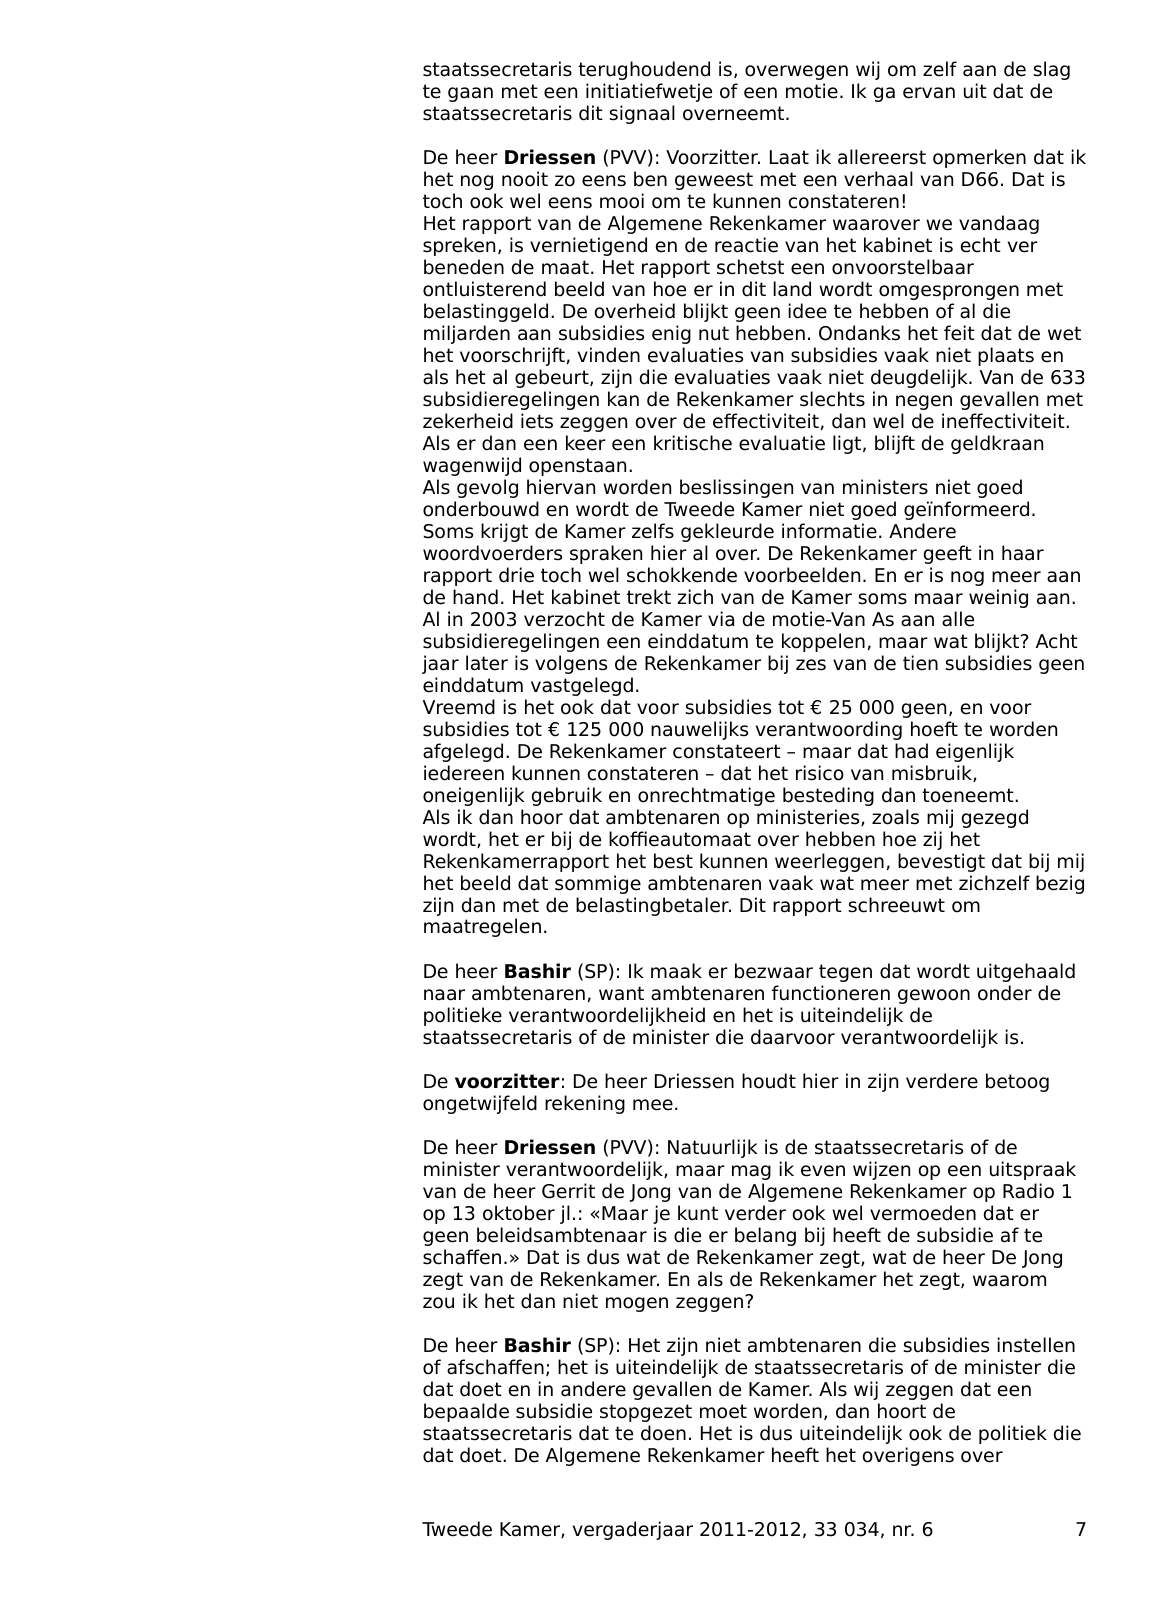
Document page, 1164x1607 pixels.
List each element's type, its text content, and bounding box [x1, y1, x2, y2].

text De heer Driessen (PVV): Voorzitter. Laat ik allereerst opmerken dat ik het nog nooit zo eens ben geweest met een verhaal van D66. Dat is toch ook wel eens mooi om te kunnen constateren! [422, 147, 1087, 213]
text Als ik dan hoor dat ambtenaren op ministeries, zoals mij gezegd wordt, het er bij de koffieautomaat over hebben hoe zij het Rekenkamerrapport het best kunnen weerleggen, bevestigt dat bij mij het beeld dat sommige ambtenaren vaak wat meer met zichzelf bezig zijn dan met de belastingbetaler. Dit rapport schreeuwt om maatregelen. [422, 807, 1087, 938]
text De heer Bashir (SP): Het zijn niet ambtenaren die subsidies instellen of afschaffen; het is uiteindelijk de staatssecretaris of de minister die dat doet en in andere gevallen de Kamer. Als wij zeggen dat een bepaalde subsidie stopgezet moet worden, dan hoort de staatssecretaris dat te doen. Het is dus uiteindelijk ook de politiek die dat doet. De Algemene Rekenkamer heeft het overigens over [422, 1335, 1087, 1467]
text Vreemd is het ook dat voor subsidies tot € 25 000 geen, en voor subsidies tot € 125 000 nauwelijks verantwoording hoeft te worden afgelegd. De Rekenkamer constateert – maar dat had eigenlijk iedereen kunnen constateren – dat het risico van misbruik, oneigenlijk gebruik en onrechtmatige besteding dan toeneemt. [422, 697, 1087, 807]
text De voorzitter: De heer Driessen houdt hier in zijn verdere betoog ongetwijfeld rekening mee. [422, 1071, 1087, 1115]
text staatssecretaris terughoudend is, overwegen wij om zelf aan de slag te gaan met een initiatiefwetje of een motie. Ik ga ervan uit dat de staatssecretaris dit signaal overneemt. [422, 59, 1087, 125]
text De heer Driessen (PVV): Natuurlijk is de staatssecretaris of de minister verantwoordelijk, maar mag ik even wijzen op een uitspraak van de heer Gerrit de Jong van de Algemene Rekenkamer op Radio 1 op 13 oktober jl.: «Maar je kunt verder ook wel vermoeden dat er geen beleidsambtenaar is die er belang bij heeft de subsidie af te schaffen.» Dat is dus wat de Rekenkamer zegt, wat de heer De Jong zegt van de Rekenkamer. En als de Rekenkamer het zegt, waarom zou ik het dan niet mogen zeggen? [422, 1137, 1087, 1313]
text De heer Bashir (SP): Ik maak er bezwaar tegen dat wordt uitgehaald naar ambtenaren, want ambtenaren functioneren gewoon onder de politieke verantwoordelijkheid en het is uiteindelijk de staatssecretaris of de minister die daarvoor verantwoordelijk is. [422, 961, 1087, 1048]
text Het rapport van de Algemene Rekenkamer waarover we vandaag spreken, is vernietigend en de reactie van het kabinet is echt ver beneden de maat. Het rapport schetst een onvoorstelbaar ontluisterend beeld van hoe er in dit land wordt omgesprongen met belastinggeld. De overheid blijkt geen idee te hebben of al die miljarden aan subsidies enig nut hebben. Ondanks het feit dat de wet het voorschrijft, vinden evaluaties van subsidies vaak niet plaats en als het al gebeurt, zijn die evaluaties vaak niet deugdelijk. Van de 633 subsidieregelingen kan de Rekenkamer slechts in negen gevallen met zekerheid iets zeggen over de effectiviteit, dan wel de ineffectiviteit. Als er dan een keer een kritische evaluatie ligt, blijft de geldkraan wagenwijd openstaan. [422, 213, 1087, 477]
text Als gevolg hiervan worden beslissingen van ministers niet goed onderbouwd en wordt de Tweede Kamer niet goed geïnformeerd. Soms krijgt de Kamer zelfs gekleurde informatie. Andere woordvoerders spraken hier al over. De Rekenkamer geeft in haar rapport drie toch wel schokkende voorbeelden. En er is nog meer aan de hand. Het kabinet trekt zich van de Kamer soms maar weinig aan. Al in 2003 verzocht de Kamer via de motie-Van As aan alle subsidieregelingen een einddatum te koppelen, maar wat blijkt? Acht jaar later is volgens de Rekenkamer bij zes van de tien subsidies geen einddatum vastgelegd. [422, 477, 1087, 697]
